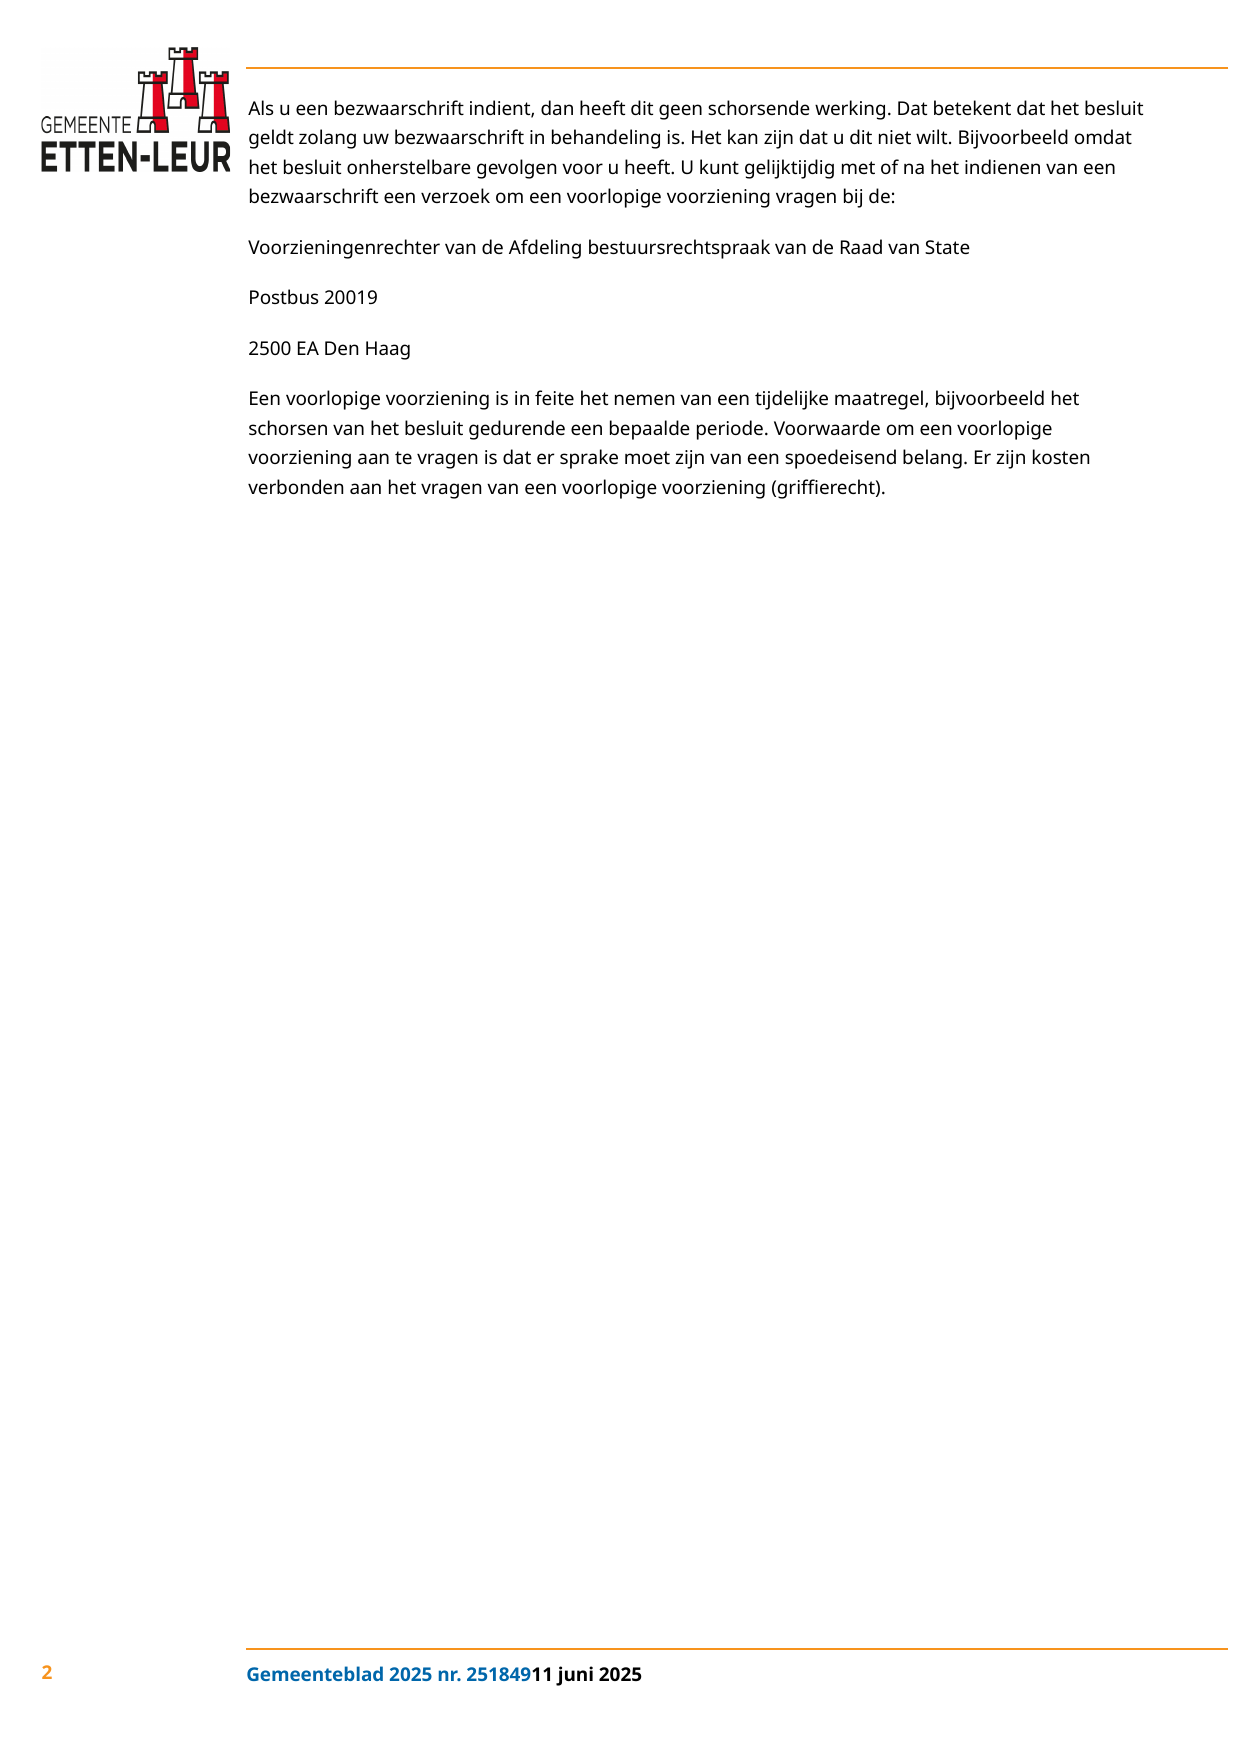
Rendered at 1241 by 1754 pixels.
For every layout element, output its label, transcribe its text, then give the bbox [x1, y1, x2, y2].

text Postbus 20019 [248, 284, 1152, 310]
text Als u een bezwaarschrift indient, dan heeft dit geen schorsende werking. Dat betekent dat het besluit geldt zolang uw bezwaarschrift in behandeling is. Het kan zijn dat u dit niet wilt. Bijvoorbeeld omdat het besluit onherstelbare gevolgen voor u heeft. U kunt gelijktijdig met of na het indienen van een bezwaarschrift een verzoek om een voorlopige voorziening vragen bij de: [248, 95, 1152, 209]
text 2500 EA Den Haag [248, 335, 1152, 361]
picture [41, 47, 231, 172]
text Voorzieningenrechter van de Afdeling bestuursrechtspraak van de Raad van State [248, 234, 1152, 260]
text Een voorlopige voorziening is in feite het nemen van een tijdelijke maatregel, bijvoorbeeld het schorsen van het besluit gedurende een bepaalde periode. Voorwaarde om een voorlopige voorziening aan te vragen is dat er sprake moet zijn van een spoedeisend belang. Er zijn kosten verbonden aan het vragen van een voorlopige voorziening (griffierecht). [248, 385, 1152, 500]
